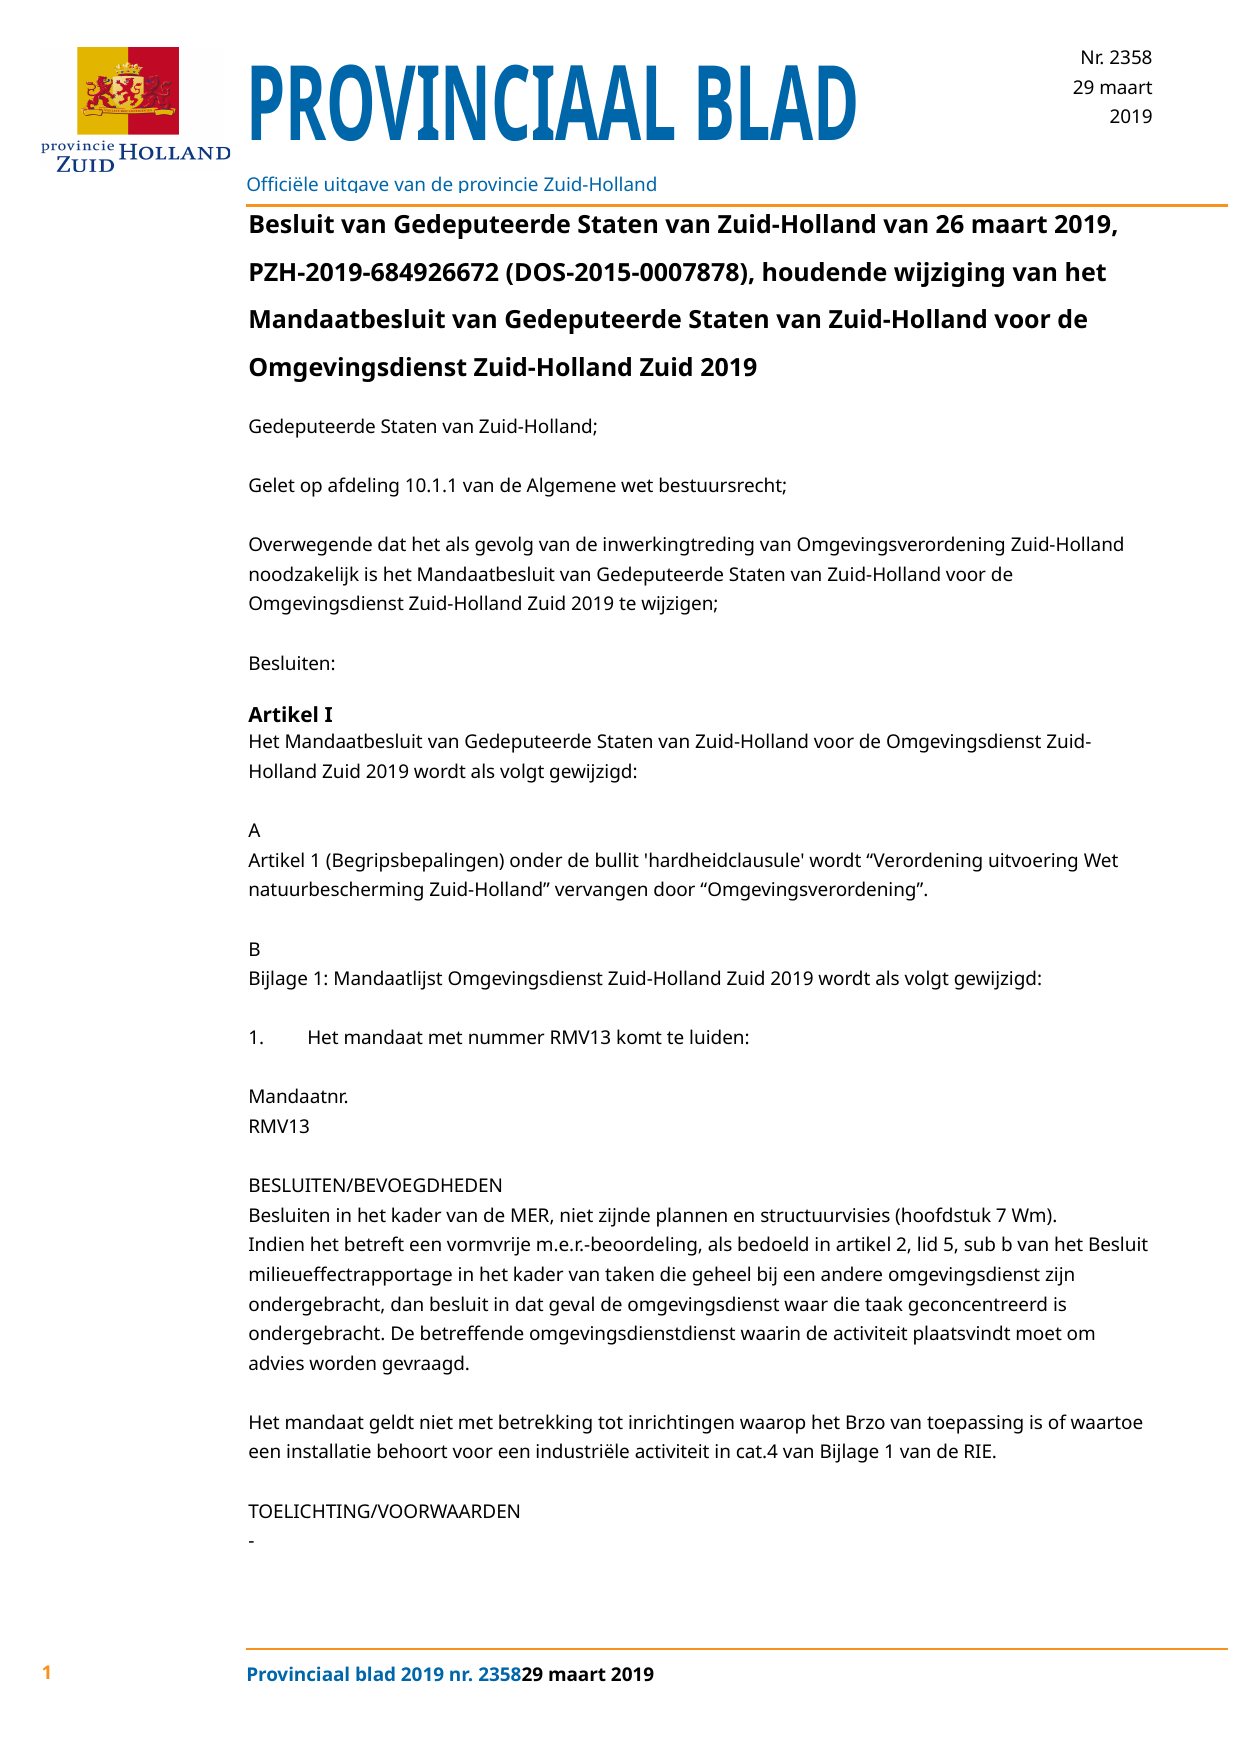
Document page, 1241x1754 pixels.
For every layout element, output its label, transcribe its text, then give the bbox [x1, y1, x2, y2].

text Besluiten: [248, 650, 1152, 676]
picture [41, 47, 231, 172]
text Overwegende dat het als gevolg van de inwerkingtreding van Omgevingsverordening Zuid-Holland noodzakelijk is het Mandaatbesluit van Gedeputeerde Staten van Zuid-Holland voor de Omgevingsdienst Zuid-Holland Zuid 2019 te wijzigen; [248, 531, 1152, 616]
text Besluit van Gedeputeerde Staten van Zuid-Holland van 26 maart 2019, PZH-2019-684926672 (DOS-2015-0007878), houdende wijziging van het Mandaatbesluit van Gedeputeerde Staten van Zuid-Holland voor de Omgevingsdienst Zuid-Holland Zuid 2019 [248, 207, 1152, 384]
text Gedeputeerde Staten van Zuid-Holland; [248, 413, 1152, 439]
text A [248, 817, 1152, 843]
text Artikel I [248, 700, 1152, 729]
text BESLUITEN/BEVOEGDHEDEN [248, 1172, 1152, 1198]
list Het mandaat met nummer RMV13 komt te luiden: [248, 1024, 1152, 1050]
text Mandaatnr. [248, 1084, 1152, 1109]
text Gelet op afdeling 10.1.1 van de Algemene wet bestuursrecht; [248, 472, 1152, 498]
text Indien het betreft een vormvrije m.e.r.-beoordeling, als bedoeld in artikel 2, lid 5, sub b van het Besluit milieueffectrapportage in het kader van taken die geheel bij een andere omgevingsdienst zijn ondergebracht, dan besluit in dat geval de omgevingsdienst waar die taak geconcentreerd is ondergebracht. De betreffende omgevingsdienstdienst waarin de activiteit plaatsvindt moet om advies worden gevraagd. [248, 1232, 1152, 1376]
text Het mandaat geldt niet met betrekking tot inrichtingen waarop het Brzo van toepassing is of waartoe een installatie behoort voor een industriële activiteit in cat.4 van Bijlage 1 van de RIE. [248, 1409, 1152, 1464]
text Het Mandaatbesluit van Gedeputeerde Staten van Zuid-Holland voor de Omgevingsdienst Zuid-Holland Zuid 2019 wordt als volgt gewijzigd: [248, 729, 1152, 784]
text Bijlage 1: Mandaatlijst Omgevingsdienst Zuid-Holland Zuid 2019 wordt als volgt gewijzigd: [248, 965, 1152, 991]
text TOELICHTING/VOORWAARDEN [248, 1498, 1152, 1523]
text - [248, 1527, 1152, 1553]
text B [248, 936, 1152, 961]
text RMV13 [248, 1113, 1152, 1139]
text Artikel 1 (Begripsbepalingen) onder de bullit 'hardheidclausule' wordt “Verordening uitvoering Wet natuurbescherming Zuid-Holland” vervangen door “Omgevingsverordening”. [248, 847, 1152, 902]
text Besluiten in het kader van de MER, niet zijnde plannen en structuurvisies (hoofdstuk 7 Wm). [248, 1202, 1152, 1228]
